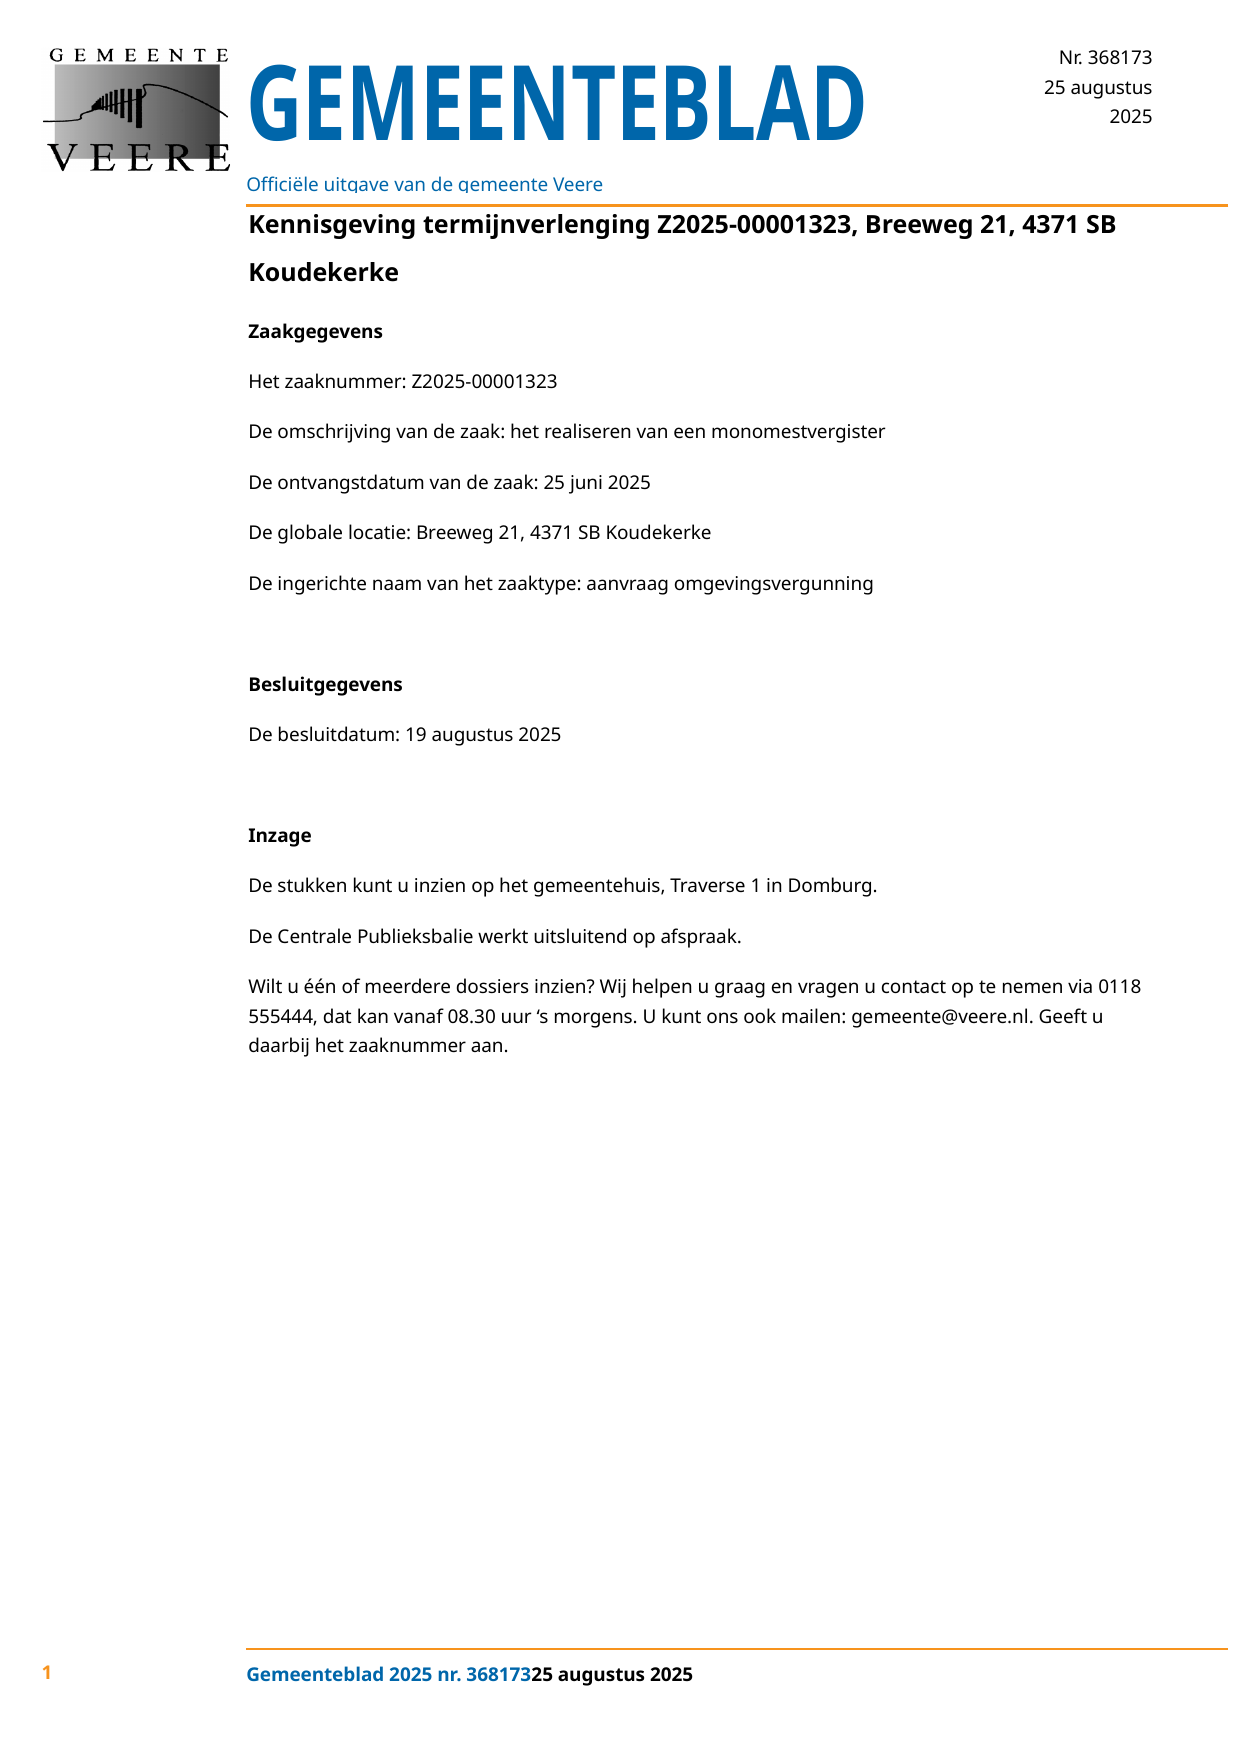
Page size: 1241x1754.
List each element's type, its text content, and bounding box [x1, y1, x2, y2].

text Wilt u één of meerdere dossiers inzien? Wij helpen u graag en vragen u contact op te nemen via 0118 555444, dat kan vanaf 08.30 uur ‘s morgens. U kunt ons ook mailen: gemeente@veere.nl. Geeft u daarbij het zaaknummer aan. [248, 973, 1152, 1058]
text De Centrale Publieksbalie werkt uitsluitend op afspraak. [248, 923, 1152, 949]
text De stukken kunt u inzien op het gemeentehuis, Traverse 1 in Domburg. [248, 872, 1152, 898]
text De globale locatie: Breeweg 21, 4371 SB Koudekerke [248, 519, 1152, 545]
text De omschrijving van de zaak: het realiseren van een monomestvergister [248, 419, 1152, 444]
text De besluitdatum: 19 augustus 2025 [248, 721, 1152, 747]
text Kennisgeving termijnverlenging Z2025-00001323, Breeweg 21, 4371 SB Koudekerke [248, 207, 1152, 288]
picture [41, 47, 231, 172]
text Besluitgegevens [248, 671, 1152, 697]
text Inzage [248, 822, 1152, 848]
text Zaakgegevens [248, 318, 1152, 344]
text De ingerichte naam van het zaaktype: aanvraag omgevingsvergunning [248, 570, 1152, 596]
text Het zaaknummer: Z2025-00001323 [248, 368, 1152, 394]
text De ontvangstdatum van de zaak: 25 juni 2025 [248, 469, 1152, 495]
